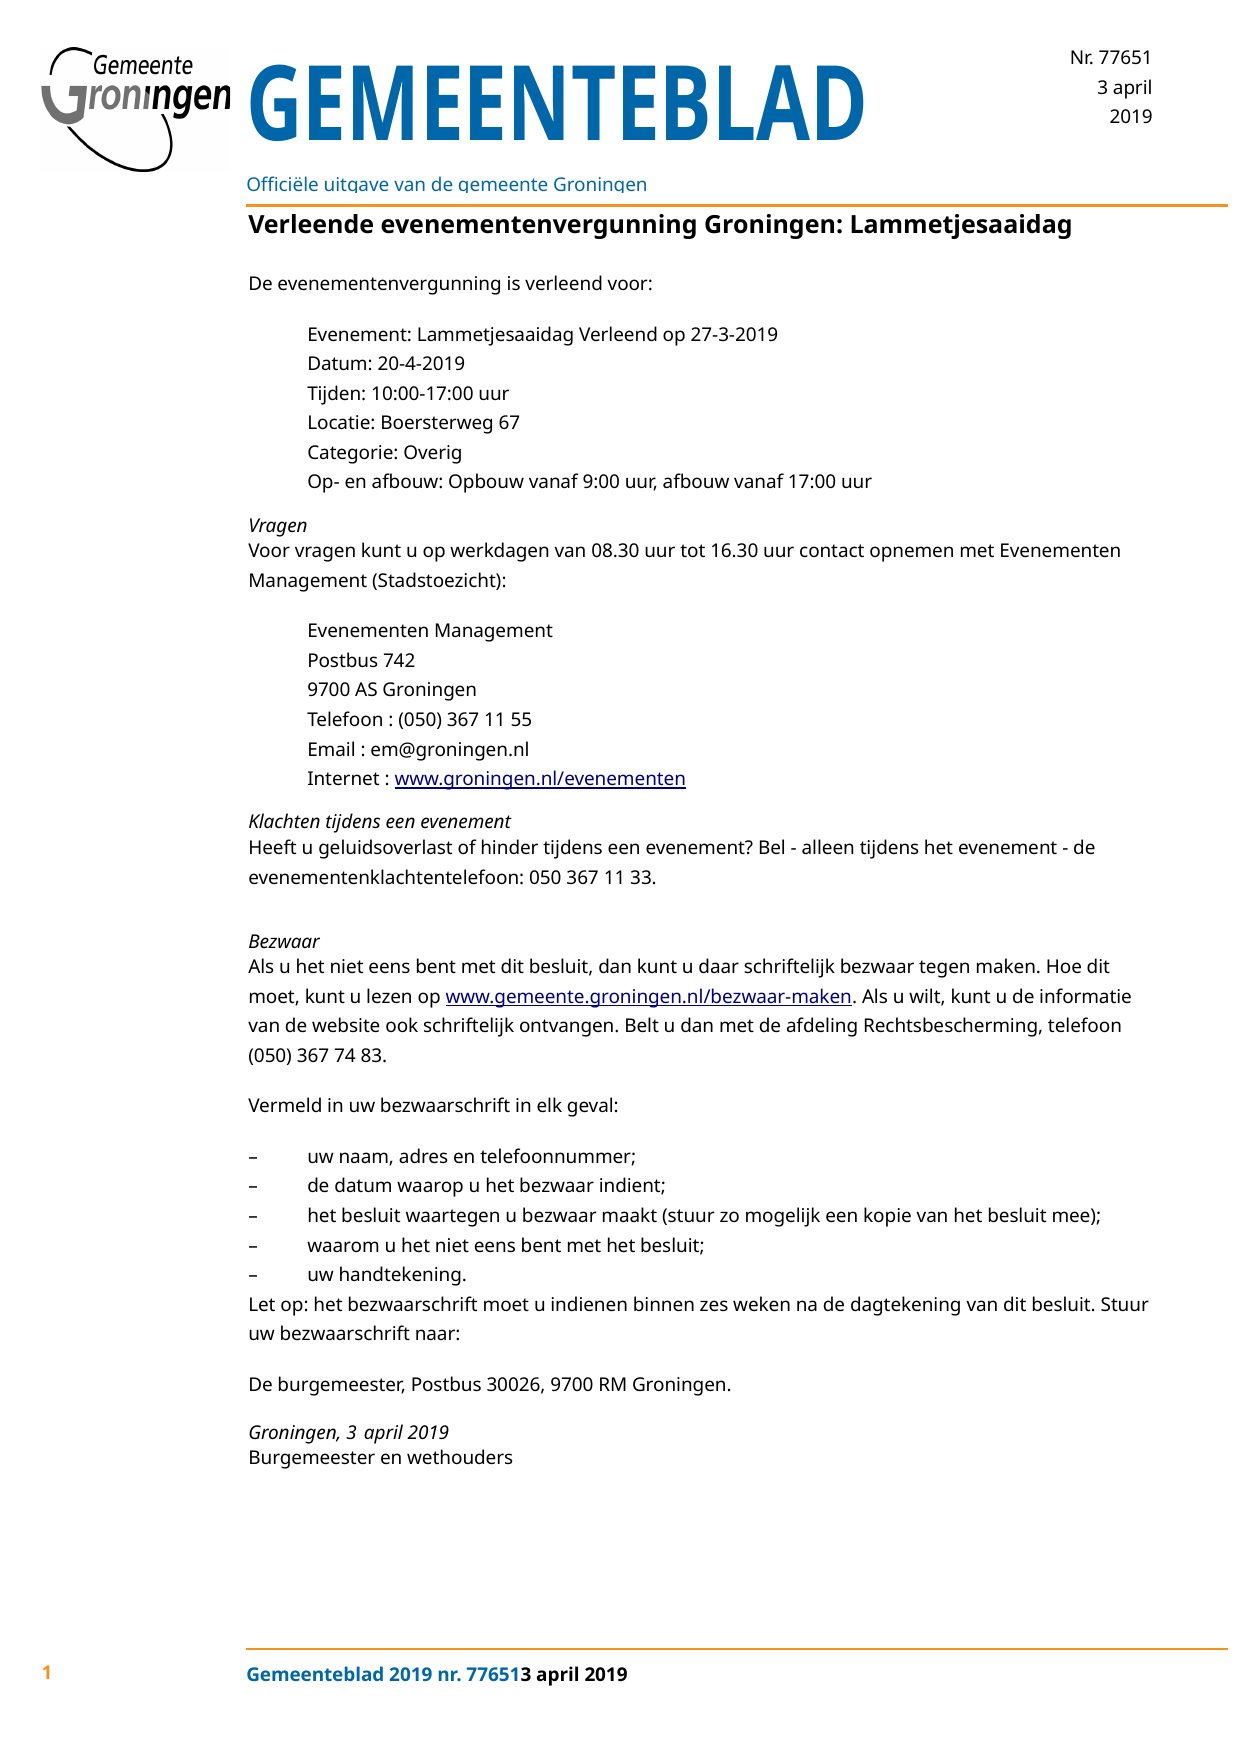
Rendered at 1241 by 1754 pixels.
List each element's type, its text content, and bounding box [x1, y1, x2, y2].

text Bezwaar [248, 928, 1152, 953]
text De burgemeester, Postbus 30026, 9700 RM Groningen. [248, 1371, 1152, 1397]
list het besluit waartegen u bezwaar maakt (stuur zo mogelijk een kopie van het besluit mee); [248, 1202, 1152, 1228]
list Datum: 20-4-2019 [248, 350, 1152, 376]
list Op- en afbouw: Opbouw vanaf 9:00 uur, afbouw vanaf 17:00 uur [248, 469, 1152, 494]
text Let op: het bezwaarschrift moet u indienen binnen zes weken na de dagtekening van dit besluit. Stuur uw bezwaarschrift naar: [248, 1291, 1152, 1346]
list waarom u het niet eens bent met het besluit; [248, 1232, 1152, 1258]
text Heeft u geluidsoverlast of hinder tijdens een evenement? Bel - alleen tijdens het evenement - de evenementenklachtentelefoon: 050 367 11 33. [248, 834, 1152, 889]
text Als u het niet eens bent met dit besluit, dan kunt u daar schriftelijk bezwaar tegen maken. Hoe dit moet, kunt u lezen op www.gemeente.groningen.nl/bezwaar-maken. Als u wilt, kunt u de informatie van de website ook schriftelijk ontvangen. Belt u dan met de afdeling Rechtsbescherming, telefoon (050) 367 74 83. [248, 953, 1152, 1068]
list uw handtekening. [248, 1261, 1152, 1287]
list Postbus 742 [248, 647, 1152, 673]
list Evenement: Lammetjesaaidag Verleend op 27-3-2019 [248, 321, 1152, 346]
list Tijden: 10:00-17:00 uur [248, 380, 1152, 406]
text Groningen, 3 april 2019 [248, 1419, 1152, 1444]
list Email : em@groningen.nl [248, 736, 1152, 762]
list Evenementen Management [248, 617, 1152, 643]
text De evenementenvergunning is verleend voor: [248, 270, 1152, 296]
list Internet : www.groningen.nl/evenementen [248, 765, 1152, 791]
text Burgemeester en wethouders [248, 1444, 1152, 1470]
picture [41, 47, 231, 172]
list de datum waarop u het bezwaar indient; [248, 1173, 1152, 1198]
list Telefoon : (050) 367 11 55 [248, 706, 1152, 732]
text Vragen [248, 512, 1152, 537]
list Categorie: Overig [248, 439, 1152, 465]
text Vermeld in uw bezwaarschrift in elk geval: [248, 1093, 1152, 1118]
text Voor vragen kunt u op werkdagen van 08.30 uur tot 16.30 uur contact opnemen met Evenementen Management (Stadstoezicht): [248, 537, 1152, 593]
list Locatie: Boersterweg 67 [248, 409, 1152, 435]
list uw naam, adres en telefoonnummer; [248, 1143, 1152, 1169]
text Verleende evenementenvergunning Groningen: Lammetjesaaidag [248, 207, 1152, 241]
list 9700 AS Groningen [248, 677, 1152, 702]
text Klachten tijdens een evenement [248, 808, 1152, 834]
